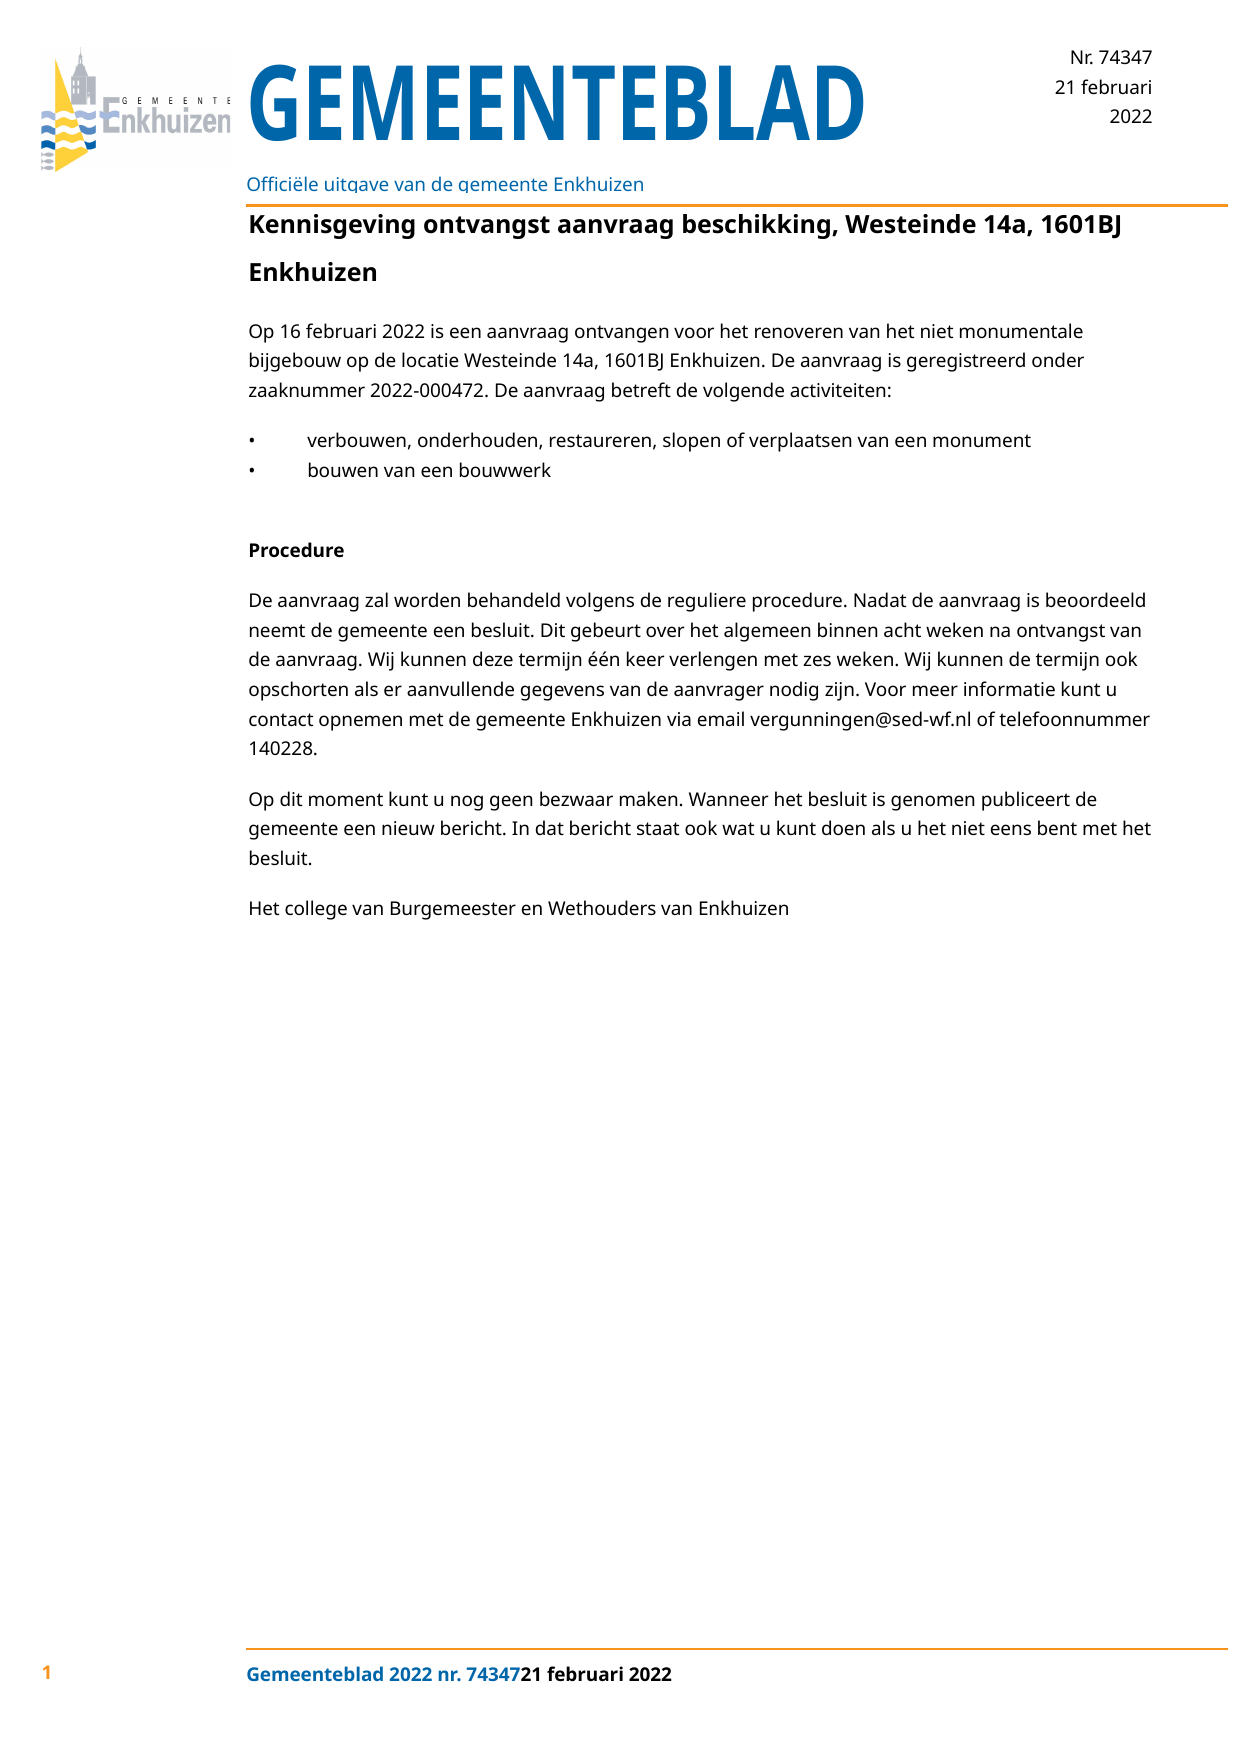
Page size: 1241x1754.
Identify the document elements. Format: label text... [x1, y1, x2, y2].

list verbouwen, onderhouden, restaureren, slopen of verplaatsen van een monument [248, 427, 1152, 453]
picture [41, 47, 231, 172]
text Op dit moment kunt u nog geen bezwaar maken. Wanneer het besluit is genomen publiceert de gemeente een nieuw bericht. In dat bericht staat ook wat u kunt doen als u het niet eens bent met het besluit. [248, 786, 1152, 871]
list bouwen van een bouwwerk [248, 457, 1152, 483]
text Op 16 februari 2022 is een aanvraag ontvangen voor het renoveren van het niet monumentale bijgebouw op de locatie Westeinde 14a, 1601BJ Enkhuizen. De aanvraag is geregistreerd onder zaaknummer 2022-000472. De aanvraag betreft de volgende activiteiten: [248, 318, 1152, 403]
text Het college van Burgemeester en Wethouders van Enkhuizen [248, 895, 1152, 921]
text Procedure [248, 537, 1152, 563]
text Kennisgeving ontvangst aanvraag beschikking, Westeinde 14a, 1601BJ Enkhuizen [248, 207, 1152, 288]
text De aanvraag zal worden behandeld volgens de reguliere procedure. Nadat de aanvraag is beoordeeld neemt de gemeente een besluit. Dit gebeurt over het algemeen binnen acht weken na ontvangst van de aanvraag. Wij kunnen deze termijn één keer verlengen met zes weken. Wij kunnen de termijn ook opschorten als er aanvullende gegevens van de aanvrager nodig zijn. Voor meer informatie kunt u contact opnemen met de gemeente Enkhuizen via email vergunningen@sed-wf.nl of telefoonnummer 140228. [248, 587, 1152, 761]
